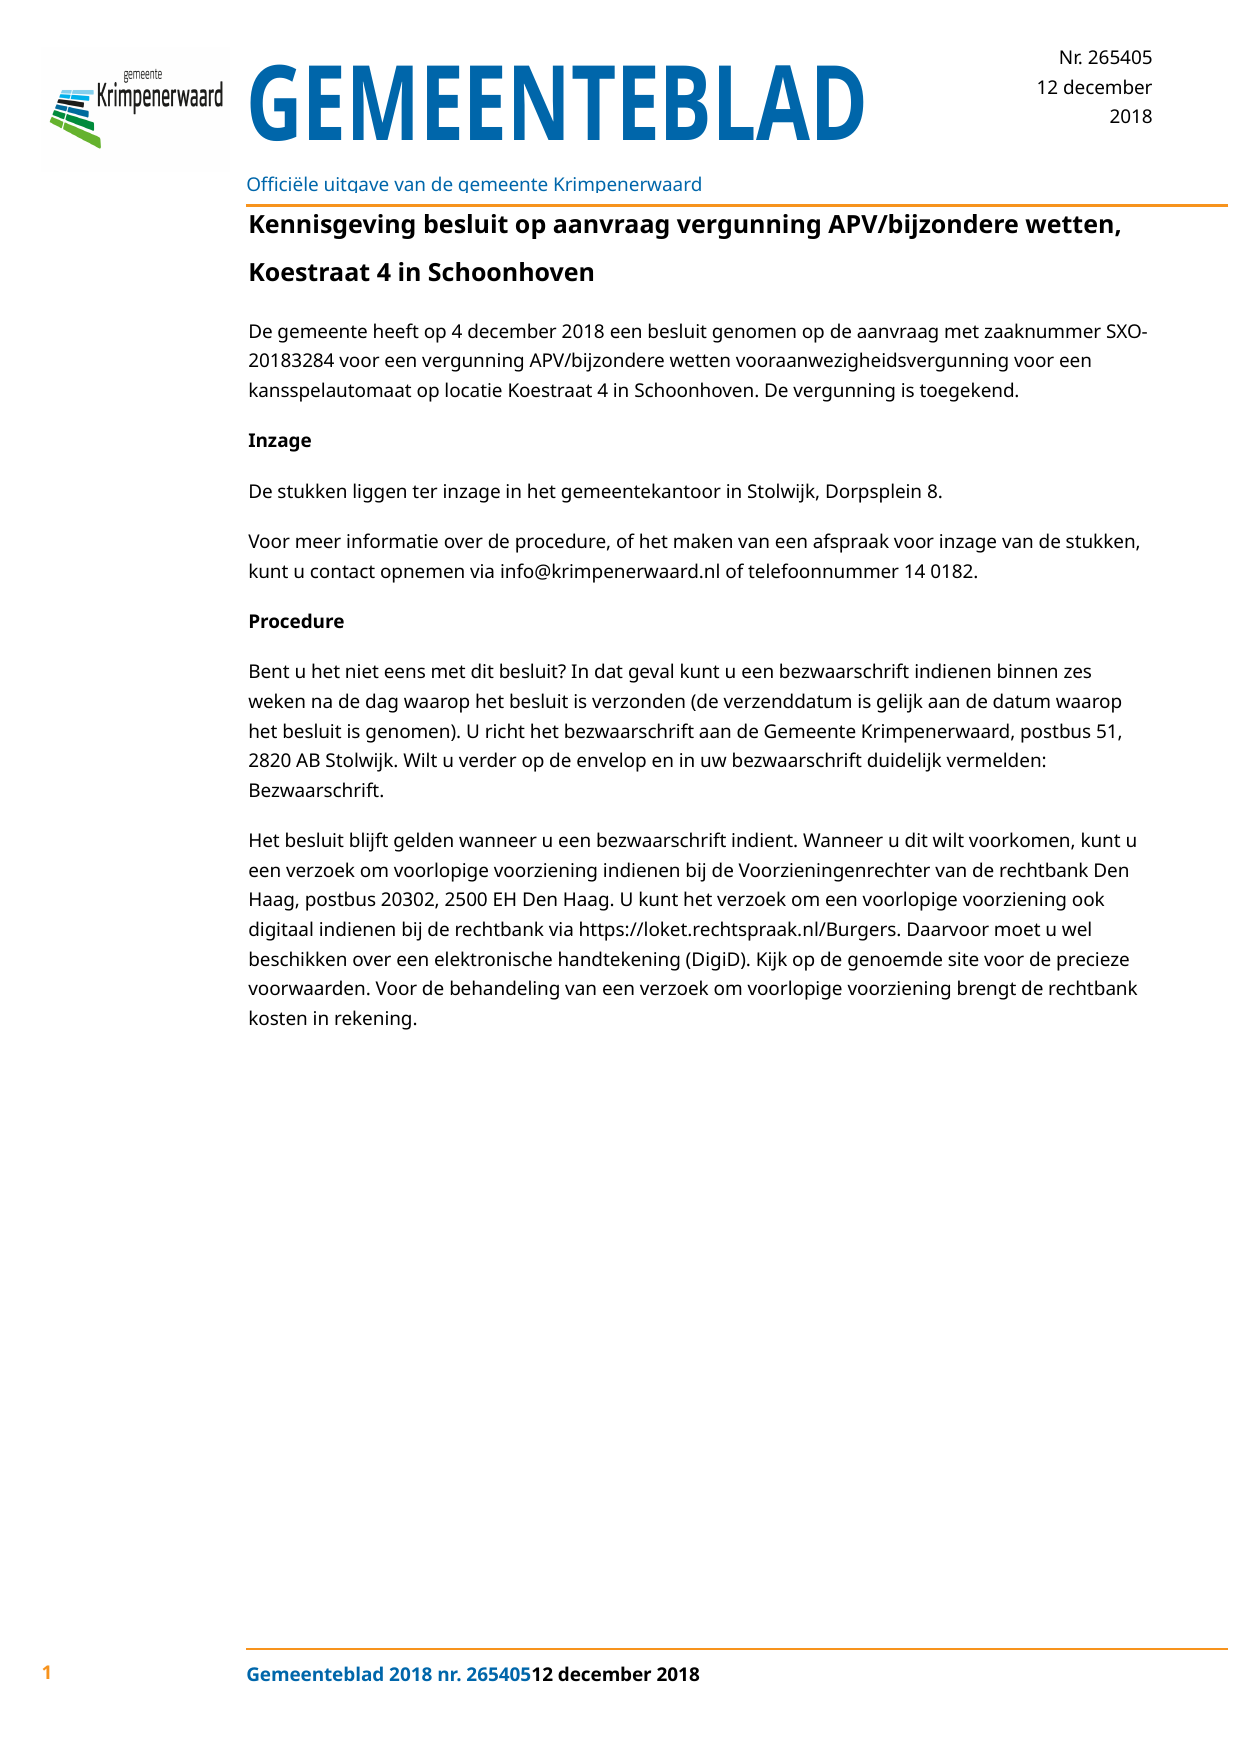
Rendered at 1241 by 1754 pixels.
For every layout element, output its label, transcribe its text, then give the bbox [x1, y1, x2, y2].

text Kennisgeving besluit op aanvraag vergunning APV/bijzondere wetten, Koestraat 4 in Schoonhoven [248, 207, 1152, 288]
text De stukken liggen ter inzage in het gemeentekantoor in Stolwijk, Dorpsplein 8. [248, 478, 1152, 504]
text Bent u het niet eens met dit besluit? In dat geval kunt u een bezwaarschrift indienen binnen zes weken na de dag waarop het besluit is verzonden (de verzenddatum is gelijk aan de datum waarop het besluit is genomen). U richt het bezwaarschrift aan de Gemeente Krimpenerwaard, postbus 51, 2820 AB Stolwijk. Wilt u verder op de envelop en in uw bezwaarschrift duidelijk vermelden: Bezwaarschrift. [248, 659, 1152, 803]
text Het besluit blijft gelden wanneer u een bezwaarschrift indient. Wanneer u dit wilt voorkomen, kunt u een verzoek om voorlopige voorziening indienen bij de Voorzieningenrechter van de rechtbank Den Haag, postbus 20302, 2500 EH Den Haag. U kunt het verzoek om een voorlopige voorziening ook digitaal indienen bij de rechtbank via https://loket.rechtspraak.nl/Burgers. Daarvoor moet u wel beschikken over een elektronische handtekening (DigiD). Kijk op de genoemde site voor de precieze voorwaarden. Voor de behandeling van een verzoek om voorlopige voorziening brengt de rechtbank kosten in rekening. [248, 827, 1152, 1031]
picture [41, 47, 231, 172]
text De gemeente heeft op 4 december 2018 een besluit genomen op de aanvraag met zaaknummer SXO-20183284 voor een vergunning APV/bijzondere wetten vooraanwezigheidsvergunning voor een kansspelautomaat op locatie Koestraat 4 in Schoonhoven. De vergunning is toegekend. [248, 318, 1152, 403]
text Inzage [248, 427, 1152, 453]
text Voor meer informatie over de procedure, of het maken van een afspraak voor inzage van de stukken, kunt u contact opnemen via info@krimpenerwaard.nl of telefoonnummer 14 0182. [248, 528, 1152, 584]
text Procedure [248, 608, 1152, 634]
